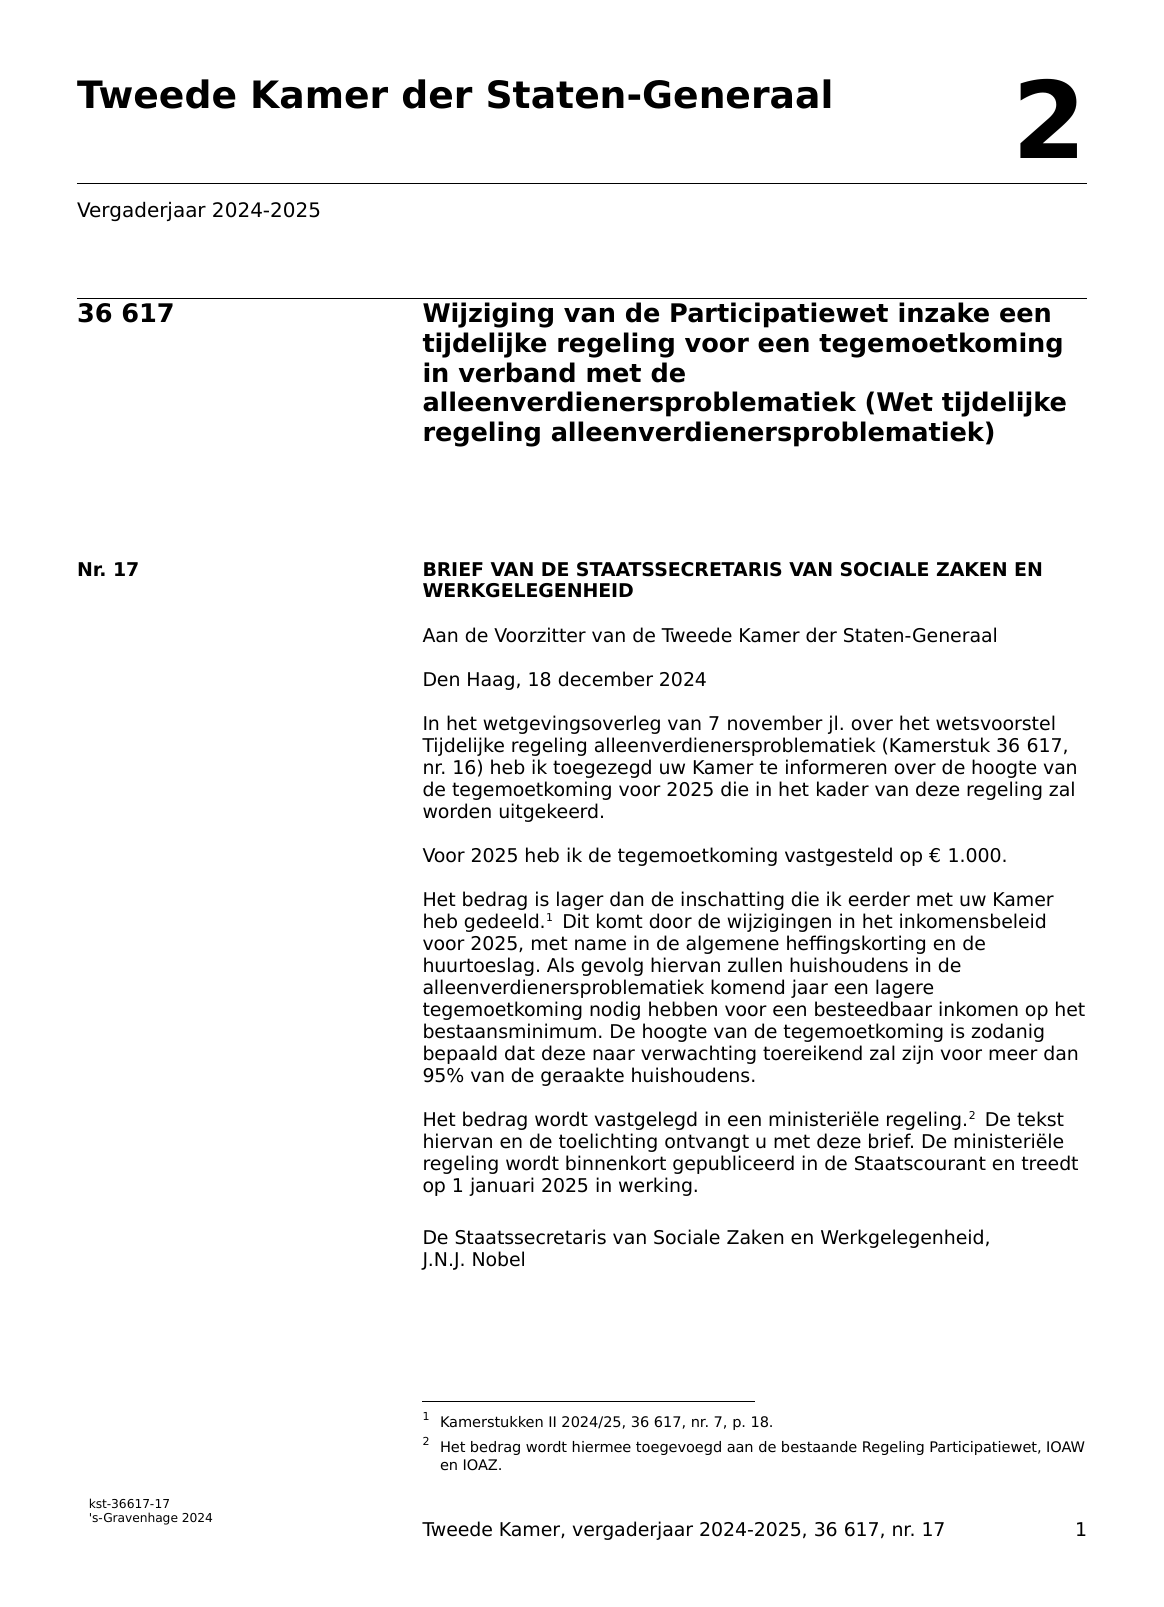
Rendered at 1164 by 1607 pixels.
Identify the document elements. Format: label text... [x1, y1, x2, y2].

text Het bedrag is lager dan de inschatting die ik eerder met uw Kamer heb gedeeld. Dit komt door de wijzigingen in het inkomensbeleid voor 2025, met name in de algemene heffingskorting en de huurtoeslag. Als gevolg hiervan zullen huishoudens in de alleenverdienersproblematiek komend jaar een lagere tegemoetkoming nodig hebben voor een besteedbaar inkomen op het bestaansminimum. De hoogte van de tegemoetkoming is zodanig bepaald dat deze naar verwachting toereikend zal zijn voor meer dan 95% van de geraakte huishoudens. [422, 889, 1087, 1087]
text Voor 2025 heb ik de tegemoetkoming vastgesteld op € 1.000. [422, 845, 1087, 867]
text In het wetgevingsoverleg van 7 november jl. over het wetsvoorstel Tijdelijke regeling alleenverdienersproblematiek (Kamerstuk 36 617, nr. 16) heb ik toegezegd uw Kamer te informeren over de hoogte van de tegemoetkoming voor 2025 die in het kader van deze regeling zal worden uitgekeerd. [422, 713, 1087, 823]
text De Staatssecretaris van Sociale Zaken en Werkgelegenheid, J.N.J. Nobel [422, 1227, 1087, 1271]
table_header 2 [886, 59, 1087, 183]
text Den Haag, 18 december 2024 [422, 669, 1087, 691]
text 's-Gravenhage 2024 [88, 1511, 323, 1525]
text Het bedrag wordt vastgelegd in een ministeriële regeling. De tekst hiervan en de toelichting ontvangt u met deze brief. De ministeriële regeling wordt binnenkort gepubliceerd in de Staatscourant en treedt op 1 januari 2025 in werking. [422, 1109, 1087, 1197]
text Aan de Voorzitter van de Tweede Kamer der Staten-Generaal [422, 624, 1087, 647]
table_header Tweede Kamer der Staten-Generaal [77, 59, 886, 183]
table_cell Vergaderjaar 2024-2025 [77, 184, 1087, 298]
subtitle 36 617 Wijziging van de Participatiewet inzake een tijdelijke regeling voor een tegemoetkoming in verband met de alleenverdienersproblematiek (Wet tijdelijke regeling alleenverdienersproblematiek) [77, 299, 1087, 447]
subtitle Nr. 17 BRIEF VAN DE STAATSSECRETARIS VAN SOCIALE ZAKEN EN WERKGELEGENHEID [77, 558, 1087, 602]
text kst-36617-17 [88, 1497, 323, 1511]
text Het bedrag wordt hiermee toegevoegd aan de bestaande Regeling Participatiewet, IOAW en IOAZ. [422, 1435, 1087, 1474]
text Kamerstukken II 2024/25, 36 617, nr. 7, p. 18. [422, 1410, 1087, 1432]
